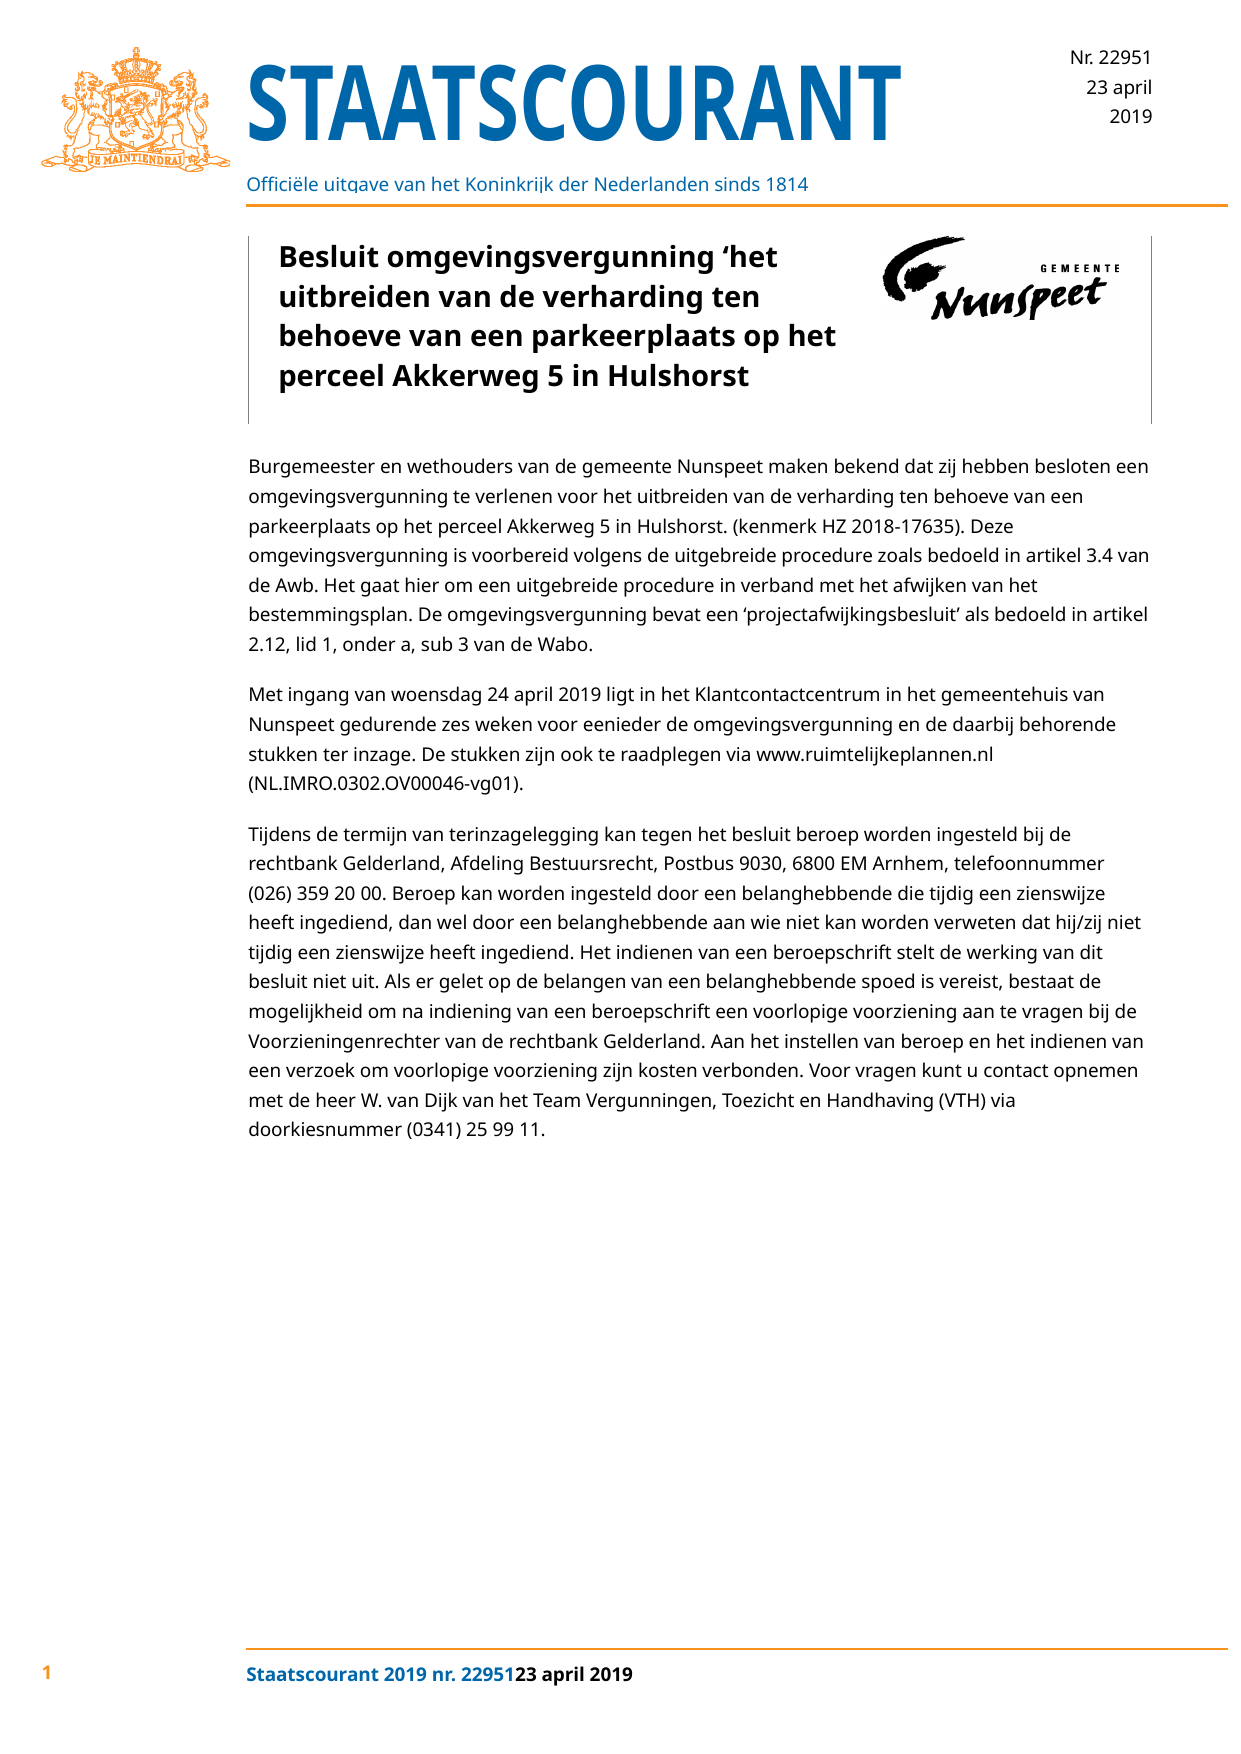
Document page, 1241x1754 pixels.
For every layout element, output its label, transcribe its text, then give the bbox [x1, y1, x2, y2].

table_header [850, 236, 882, 319]
table_header [850, 320, 1151, 424]
table_header [1119, 236, 1151, 319]
text Burgemeester en wethouders van de gemeente Nunspeet maken bekend dat zij hebben besloten een omgevingsvergunning te verlenen voor het uitbreiden van de verharding ten behoeve van een parkeerplaats op het perceel Akkerweg 5 in Hulshorst. (kenmerk HZ 2018-17635). Deze omgevingsvergunning is voorbereid volgens de uitgebreide procedure zoals bedoeld in artikel 3.4 van de Awb. Het gaat hier om een uitgebreide procedure in verband met het afwijken van het bestemmingsplan. De omgevingsvergunning bevat een ‘projectafwijkingsbesluit’ als bedoeld in artikel 2.12, lid 1, onder a, sub 3 van de Wabo. [248, 454, 1152, 657]
picture [41, 47, 231, 172]
picture [882, 236, 1119, 320]
text Met ingang van woensdag 24 april 2019 ligt in het Klantcontactcentrum in het gemeentehuis van Nunspeet gedurende zes weken voor eenieder de omgevingsvergunning en de daarbij behorende stukken ter inzage. De stukken zijn ook te raadplegen via www.ruimtelijkeplannen.nl (NL.IMRO.0302.OV00046-vg01). [248, 682, 1152, 796]
text Tijdens de termijn van terinzagelegging kan tegen het besluit beroep worden ingesteld bij de rechtbank Gelderland, Afdeling Bestuursrecht, Postbus 9030, 6800 EM Arnhem, telefoonnummer (026) 359 20 00. Beroep kan worden ingesteld door een belanghebbende die tijdig een zienswijze heeft ingediend, dan wel door een belanghebbende aan wie niet kan worden verweten dat hij/zij niet tijdig een zienswijze heeft ingediend. Het indienen van een beroepschrift stelt de werking van dit besluit niet uit. Als er gelet op de belangen van een belanghebbende spoed is vereist, bestaat de mogelijkheid om na indiening van een beroepschrift een voorlopige voorziening aan te vragen bij de Voorzieningenrechter van de rechtbank Gelderland. Aan het instellen van beroep en het indienen van een verzoek om voorlopige voorziening zijn kosten verbonden. Voor vragen kunt u contact opnemen met de heer W. van Dijk van het Team Vergunningen, Toezicht en Handhaving (VTH) via doorkiesnummer (0341) 25 99 11. [248, 821, 1152, 1142]
table_header Besluit omgevingsvergunning ‘het uitbreiden van de verharding ten behoeve van een parkeerplaats op het perceel Akkerweg 5 in Hulshorst [249, 236, 850, 424]
